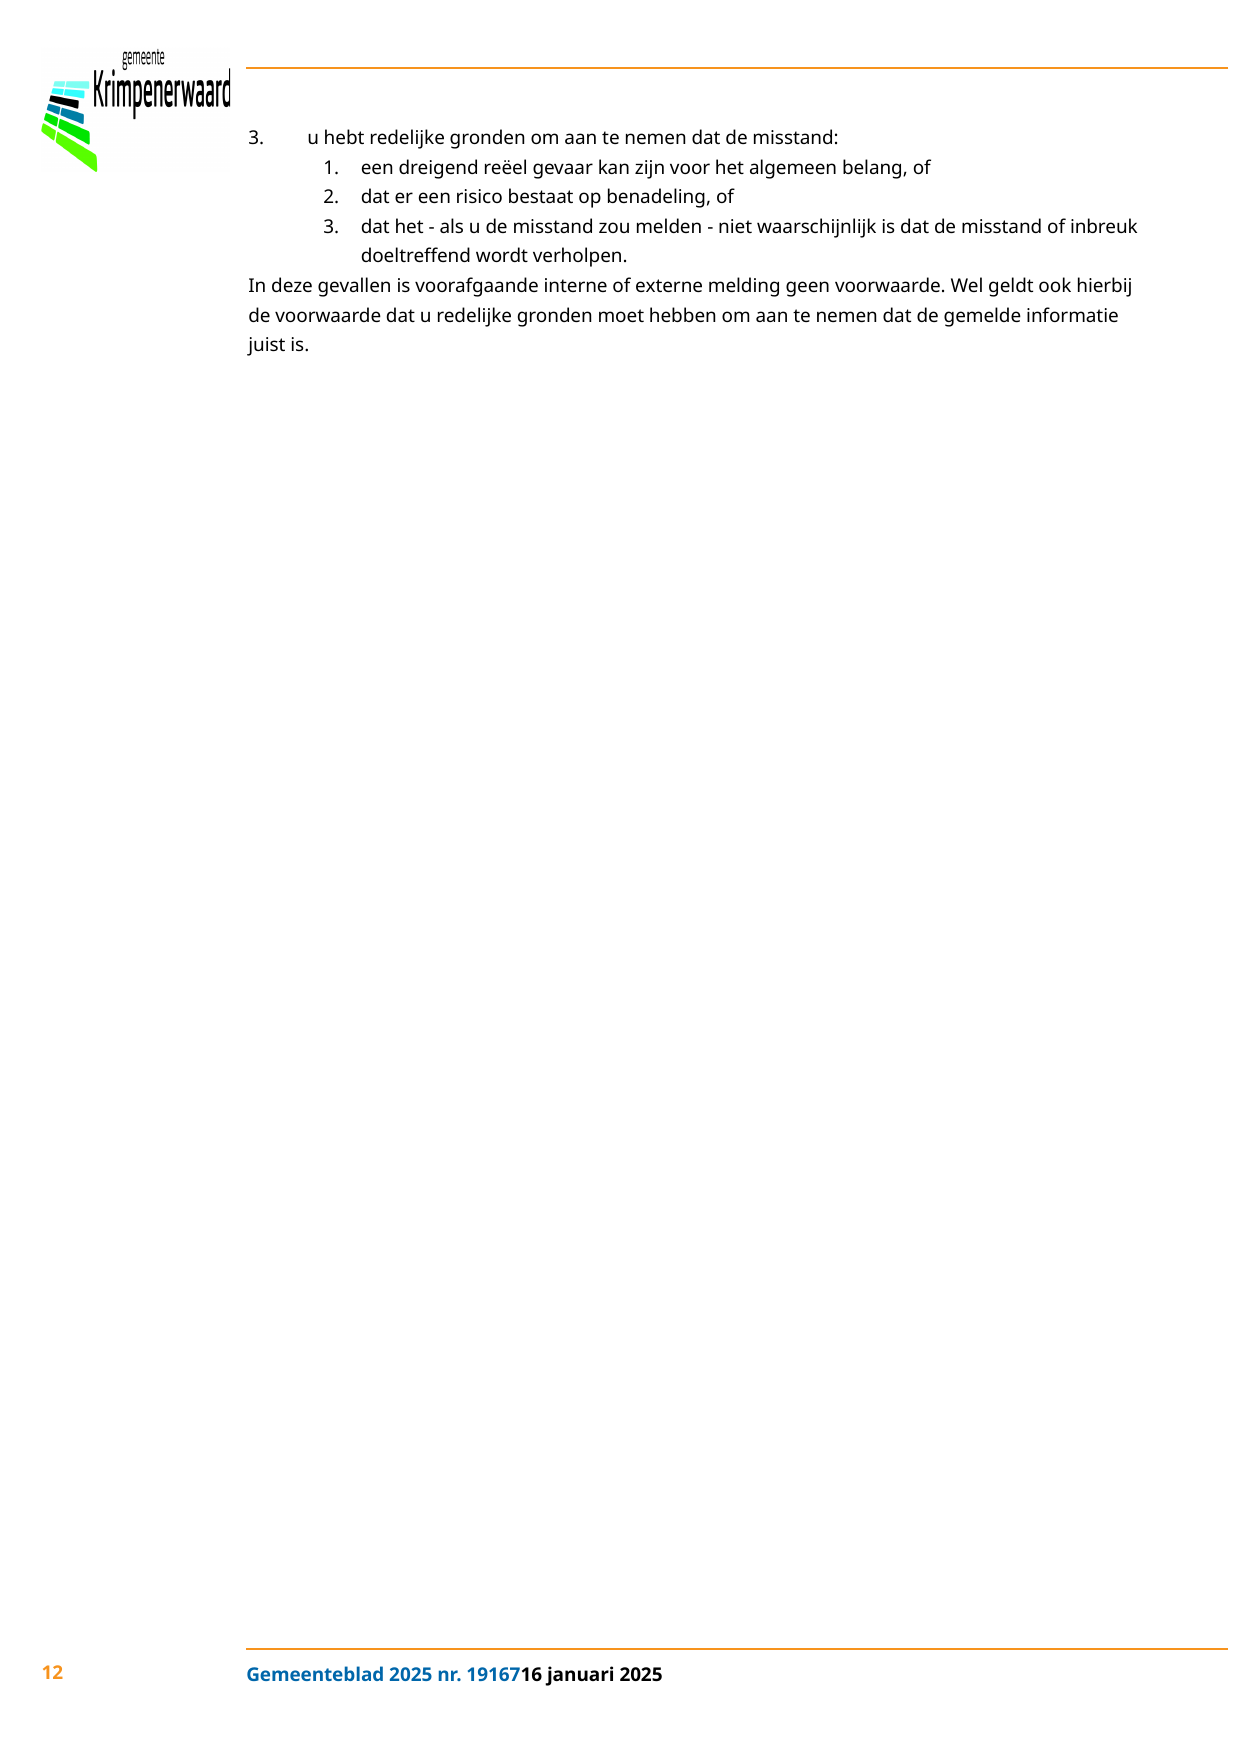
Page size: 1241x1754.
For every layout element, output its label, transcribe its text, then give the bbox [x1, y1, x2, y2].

text In deze gevallen is voorafgaande interne of externe melding geen voorwaarde. Wel geldt ook hierbij de voorwaarde dat u redelijke gronden moet hebben om aan te nemen dat de gemelde informatie juist is. [248, 272, 1152, 357]
list u hebt redelijke gronden om aan te nemen dat de misstand: [248, 124, 1152, 150]
list een dreigend reëel gevaar kan zijn voor het algemeen belang, of [323, 154, 1152, 180]
list dat het - als u de misstand zou melden - niet waarschijnlijk is dat de misstand of inbreuk doeltreffend wordt verholpen. [323, 213, 1152, 268]
picture [41, 47, 231, 172]
list dat er een risico bestaat op benadeling, of [323, 183, 1152, 209]
